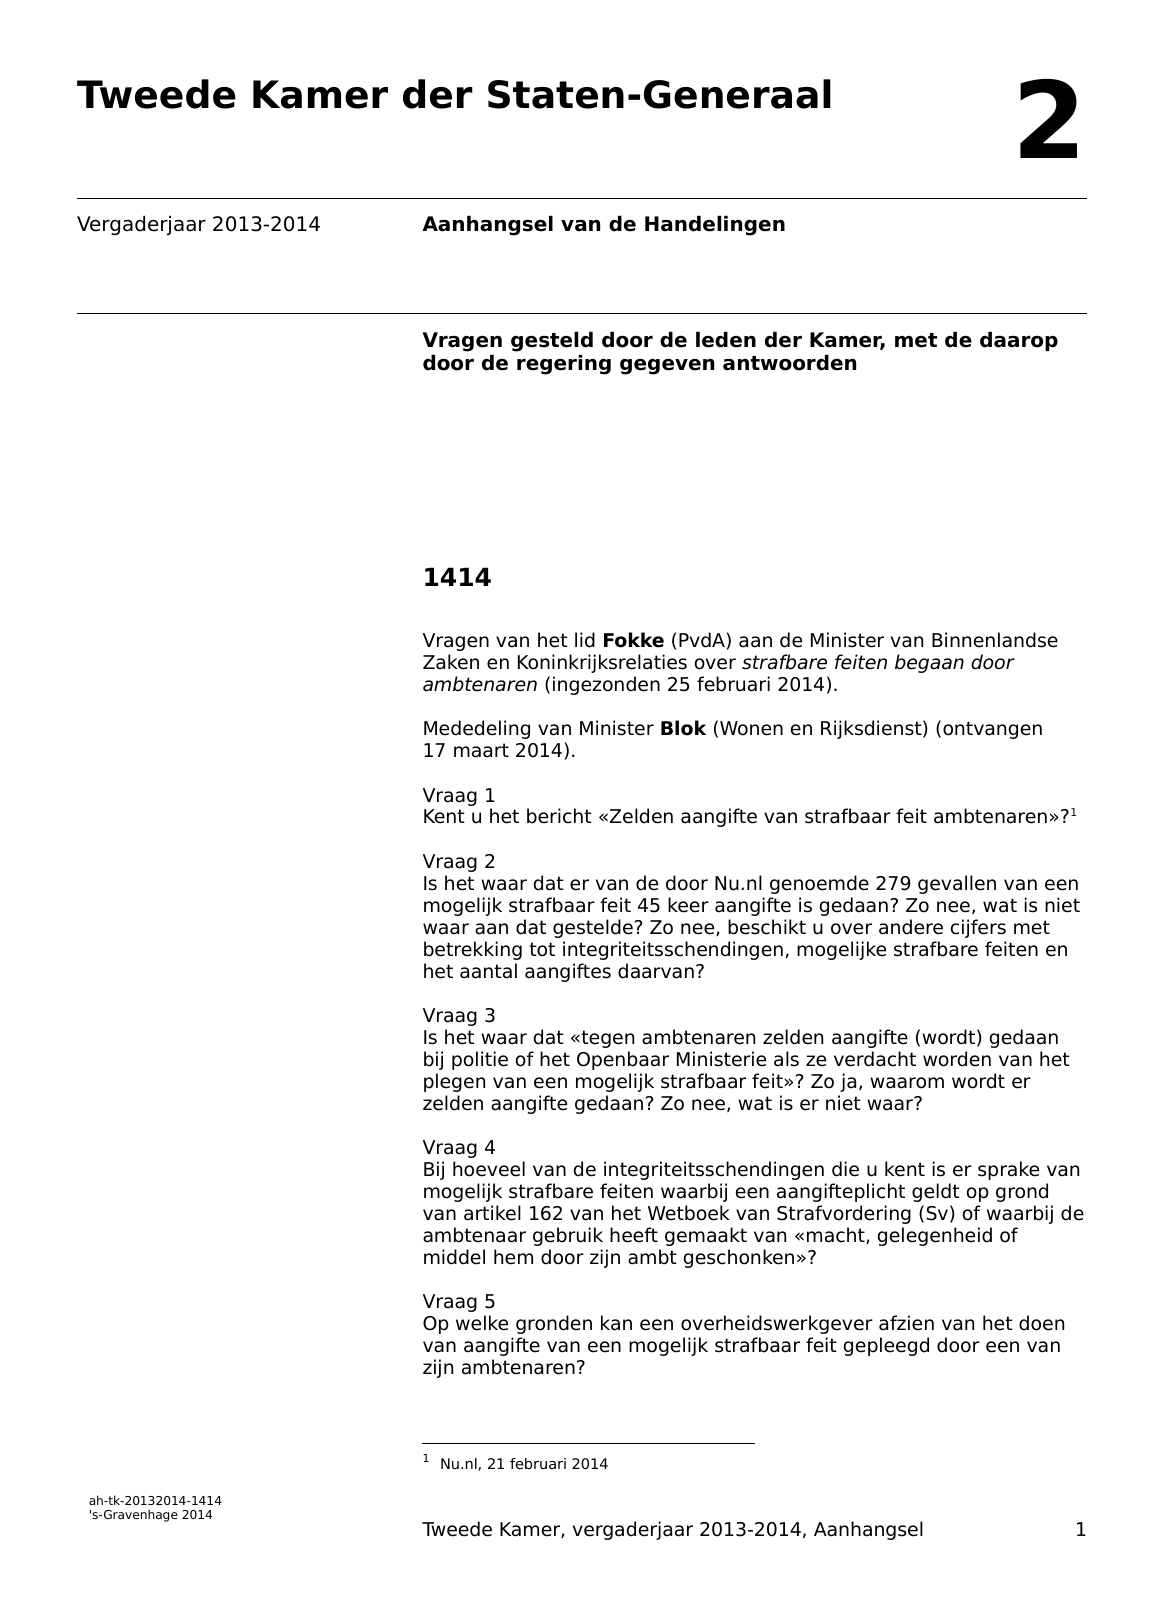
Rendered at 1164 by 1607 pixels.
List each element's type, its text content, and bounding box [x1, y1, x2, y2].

text 1414 [422, 563, 1087, 592]
text 's-Gravenhage 2014 [88, 1508, 323, 1522]
text Vraag 2 [422, 851, 1087, 873]
text Op welke gronden kan een overheidswerkgever afzien van het doen van aangifte van een mogelijk strafbaar feit gepleegd door een van zijn ambtenaren? [422, 1313, 1087, 1379]
text Is het waar dat er van de door Nu.nl genoemde 279 gevallen van een mogelijk strafbaar feit 45 keer aangifte is gedaan? Zo nee, wat is niet waar aan dat gestelde? Zo nee, beschikt u over andere cijfers met betrekking tot integriteitsschendingen, mogelijke strafbare feiten en het aantal aangiftes daarvan? [422, 873, 1087, 982]
text Vragen van het lid Fokke (PvdA) aan de Minister van Binnenlandse Zaken en Koninkrijksrelaties over strafbare feiten begaan door ambtenaren (ingezonden 25 februari 2014). [422, 630, 1087, 696]
text Kent u het bericht «Zelden aangifte van strafbaar feit ambtenaren»? [422, 806, 1087, 828]
table_header Tweede Kamer der Staten-Generaal [77, 59, 886, 198]
text Vraag 5 [422, 1291, 1087, 1313]
text Vraag 4 [422, 1137, 1087, 1159]
text Is het waar dat «tegen ambtenaren zelden aangifte (wordt) gedaan bij politie of het Openbaar Ministerie als ze verdacht worden van het plegen van een mogelijk strafbaar feit»? Zo ja, waarom wordt er zelden aangifte gedaan? Zo nee, wat is er niet waar? [422, 1027, 1087, 1114]
table_cell Vragen gesteld door de leden der Kamer, met de daarop door de regering gegeven antwoorden [422, 314, 1087, 375]
text Vraag 3 [422, 1005, 1087, 1027]
table_cell Vergaderjaar 2013-2014 [77, 199, 422, 313]
table_cell Aanhangsel van de Handelingen [422, 199, 1087, 313]
table_cell [77, 314, 422, 375]
text Bij hoeveel van de integriteitsschendingen die u kent is er sprake van mogelijk strafbare feiten waarbij een aangifteplicht geldt op grond van artikel 162 van het Wetboek van Strafvordering (Sv) of waarbij de ambtenaar gebruik heeft gemaakt van «macht, gelegenheid of middel hem door zijn ambt geschonken»? [422, 1159, 1087, 1269]
text Nu.nl, 21 februari 2014 [422, 1452, 1087, 1474]
text Vraag 1 [422, 784, 1087, 806]
text ah-tk-20132014-1414 [88, 1494, 323, 1508]
text Mededeling van Minister Blok (Wonen en Rijksdienst) (ontvangen 17 maart 2014). [422, 718, 1087, 762]
table_header 2 [886, 59, 1087, 198]
